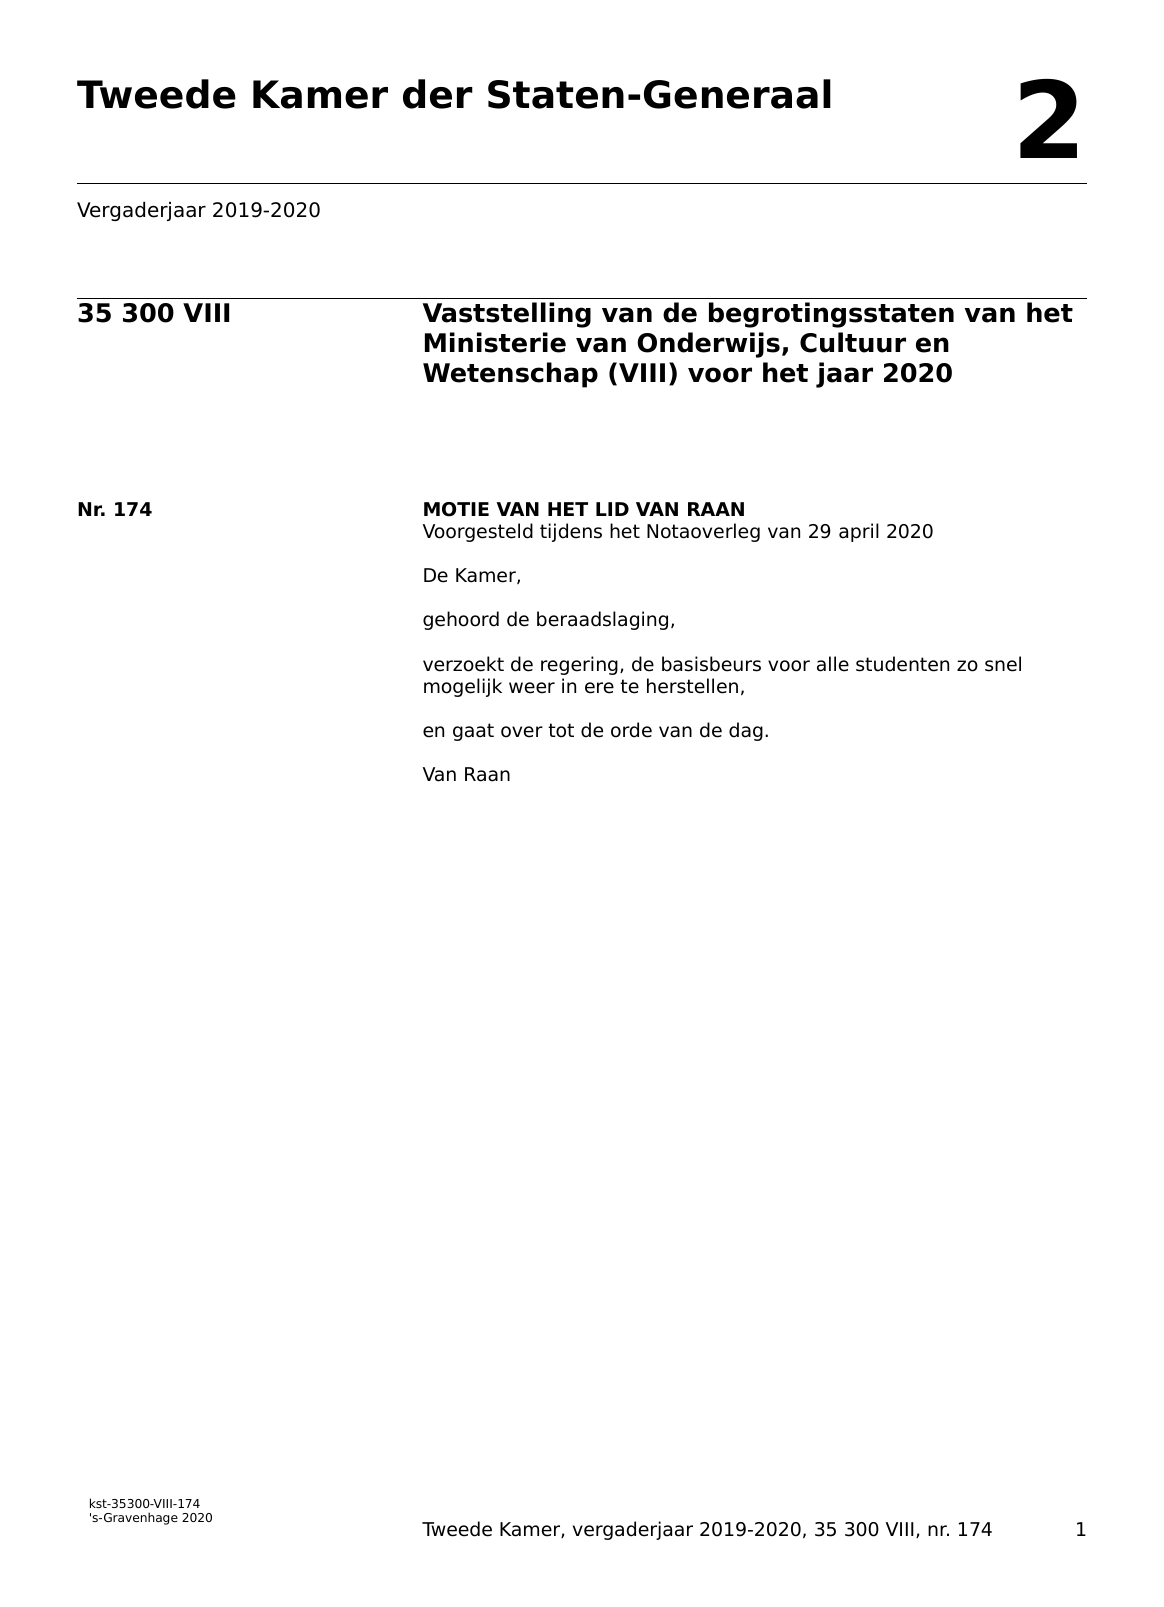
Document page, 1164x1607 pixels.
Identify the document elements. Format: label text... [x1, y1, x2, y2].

subtitle Nr. 174 MOTIE VAN HET LID VAN RAAN [77, 499, 1087, 521]
text verzoekt de regering, de basisbeurs voor alle studenten zo snel mogelijk weer in ere te herstellen, [422, 653, 1087, 697]
text gehoord de beraadslaging, [422, 609, 1087, 631]
text en gaat over tot de orde van de dag. [422, 720, 1087, 742]
text Van Raan [422, 764, 1087, 786]
text De Kamer, [422, 565, 1087, 587]
text 's-Gravenhage 2020 [88, 1511, 323, 1525]
table_header 2 [886, 59, 1087, 183]
text Voorgesteld tijdens het Notaoverleg van 29 april 2020 [422, 521, 1087, 543]
table_header Tweede Kamer der Staten-Generaal [77, 59, 886, 183]
subtitle 35 300 VIII Vaststelling van de begrotingsstaten van het Ministerie van Onderwijs, Cultuur en Wetenschap (VIII) voor het jaar 2020 [77, 299, 1087, 388]
table_cell Vergaderjaar 2019-2020 [77, 184, 1087, 298]
text kst-35300-VIII-174 [88, 1497, 323, 1511]
